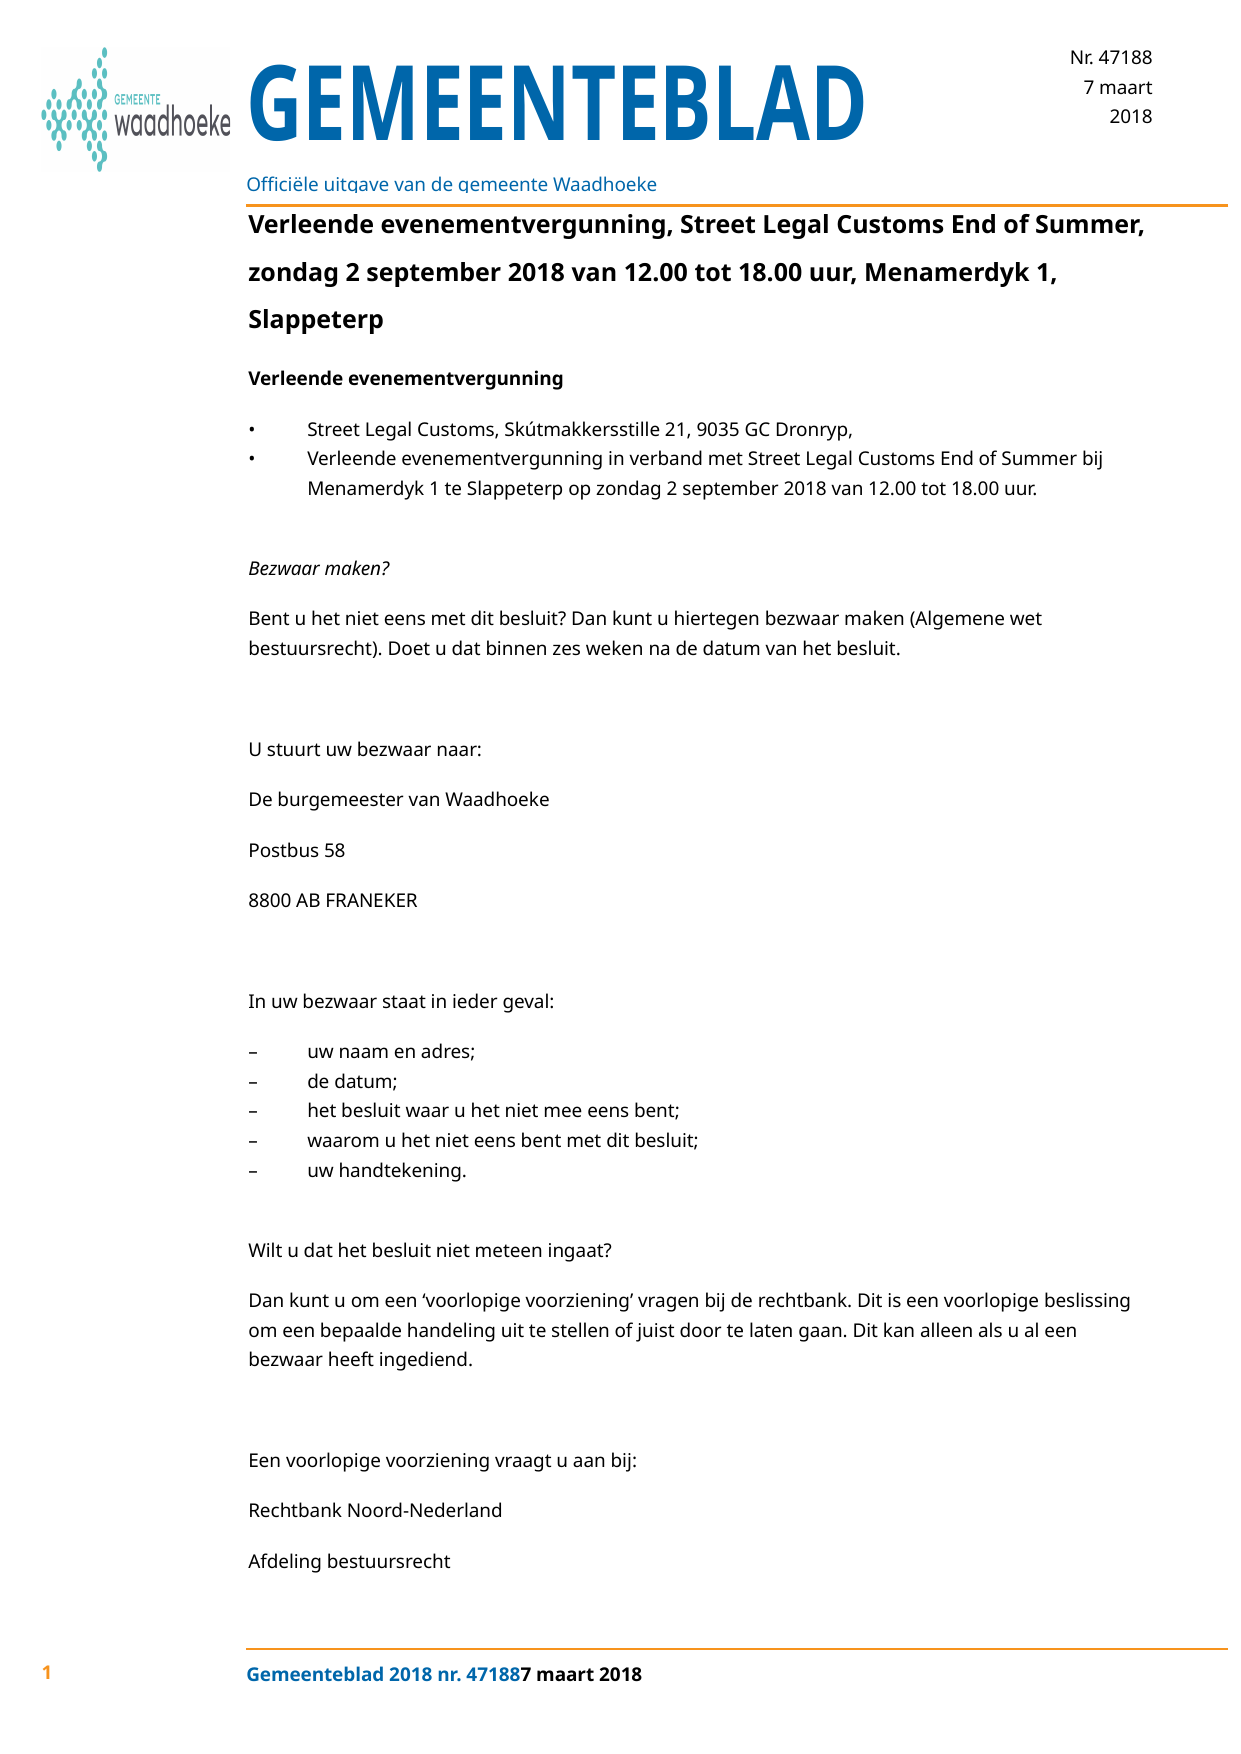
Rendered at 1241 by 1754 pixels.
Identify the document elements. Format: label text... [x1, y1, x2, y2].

list Verleende evenementvergunning in verband met Street Legal Customs End of Summer bij Menamerdyk 1 te Slappeterp op zondag 2 september 2018 van 12.00 tot 18.00 uur. [248, 446, 1152, 501]
text Bent u het niet eens met dit besluit? Dan kunt u hiertegen bezwaar maken (Algemene wet bestuursrecht). Doet u dat binnen zes weken na de datum van het besluit. [248, 606, 1152, 661]
text De burgemeester van Waadhoeke [248, 786, 1152, 812]
list Street Legal Customs, Skútmakkersstille 21, 9035 GC Dronryp, [248, 416, 1152, 442]
text Verleende evenementvergunning, Street Legal Customs End of Summer, zondag 2 september 2018 van 12.00 tot 18.00 uur, Menamerdyk 1, Slappeterp [248, 207, 1152, 336]
list uw handtekening. [248, 1157, 1152, 1182]
text Verleende evenementvergunning [248, 366, 1152, 391]
text Bezwaar maken? [248, 555, 1152, 581]
text In uw bezwaar staat in ieder geval: [248, 988, 1152, 1014]
text Dan kunt u om een ‘voorlopige voorziening’ vragen bij de rechtbank. Dit is een voorlopige beslissing om een bepaalde handeling uit te stellen of juist door te laten gaan. Dit kan alleen als u al een bezwaar heeft ingediend. [248, 1287, 1152, 1372]
list uw naam en adres; [248, 1038, 1152, 1064]
list waarom u het niet eens bent met dit besluit; [248, 1127, 1152, 1153]
picture [41, 47, 231, 172]
text Rechtbank Noord-Nederland [248, 1498, 1152, 1523]
list de datum; [248, 1068, 1152, 1094]
text Een voorlopige voorziening vraagt u aan bij: [248, 1447, 1152, 1473]
list het besluit waar u het niet mee eens bent; [248, 1098, 1152, 1123]
text 8800 AB FRANEKER [248, 887, 1152, 913]
text Wilt u dat het besluit niet meteen ingaat? [248, 1237, 1152, 1262]
text Afdeling bestuursrecht [248, 1548, 1152, 1574]
text U stuurt uw bezwaar naar: [248, 736, 1152, 762]
text Postbus 58 [248, 837, 1152, 862]
